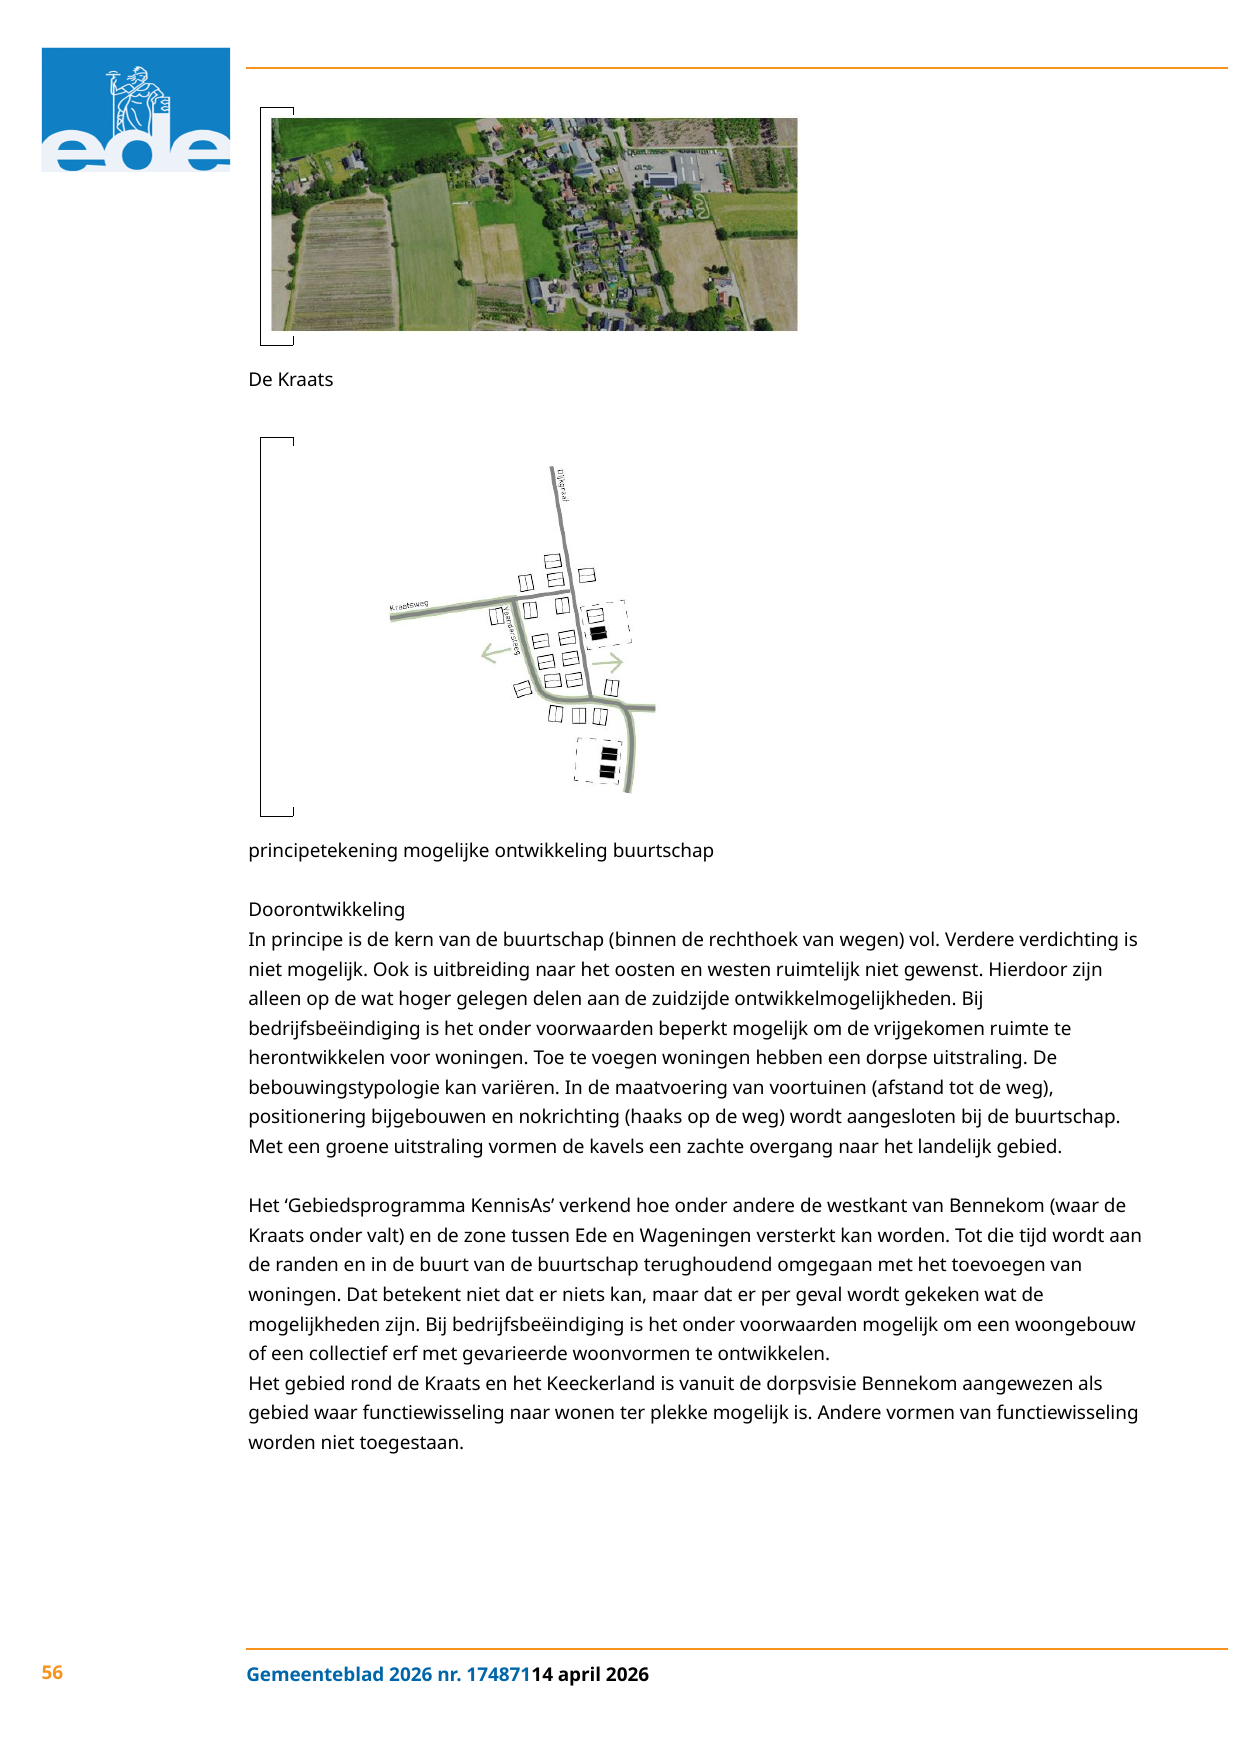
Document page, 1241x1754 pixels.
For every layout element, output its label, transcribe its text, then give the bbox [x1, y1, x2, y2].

text De Kraats [248, 366, 1152, 392]
text Het ‘Gebiedsprogramma KennisAs’ verkend hoe onder andere de westkant van Bennekom (waar de Kraats onder valt) en de zone tussen Ede en Wageningen versterkt kan worden. Tot die tijd wordt aan de randen en in de buurt van de buurtschap terughoudend omgegaan met het toevoegen van woningen. Dat betekent niet dat er niets kan, maar dat er per geval wordt gekeken wat de mogelijkheden zijn. Bij bedrijfsbeëindiging is het onder voorwaarden mogelijk om een woongebouw of een collectief erf met gevarieerde woonvormen te ontwikkelen. [248, 1192, 1152, 1366]
text In principe is de kern van de buurtschap (binnen de rechthoek van wegen) vol. Verdere verdichting is niet mogelijk. Ook is uitbreiding naar het oosten en westen ruimtelijk niet gewenst. Hierdoor zijn alleen op de wat hoger gelegen delen aan de zuidzijde ontwikkelmogelijkheden. Bij bedrijfsbeëindiging is het onder voorwaarden beperkt mogelijk om de vrijgekomen ruimte te herontwikkelen voor woningen. Toe te voegen woningen hebben een dorpse uitstraling. De bebouwingstypologie kan variëren. In de maatvoering van voortuinen (afstand tot de weg), positionering bijgebouwen en nokrichting (haaks op de weg) wordt aangesloten bij de buurtschap. Met een groene uitstraling vormen de kavels een zachte overgang naar het landelijk gebied. [248, 926, 1152, 1159]
text principetekening mogelijke ontwikkeling buurtschap [248, 837, 1152, 863]
picture [268, 115, 801, 336]
text Doorontwikkeling [248, 897, 1152, 922]
text Het gebied rond de Kraats en het Keeckerland is vanuit de dorpsvisie Bennekom aangewezen als gebied waar functiewisseling naar wonen ter plekke mogelijk is. Andere vormen van functiewisseling worden niet toegestaan. [248, 1370, 1152, 1455]
picture [41, 47, 231, 172]
picture [268, 446, 742, 807]
